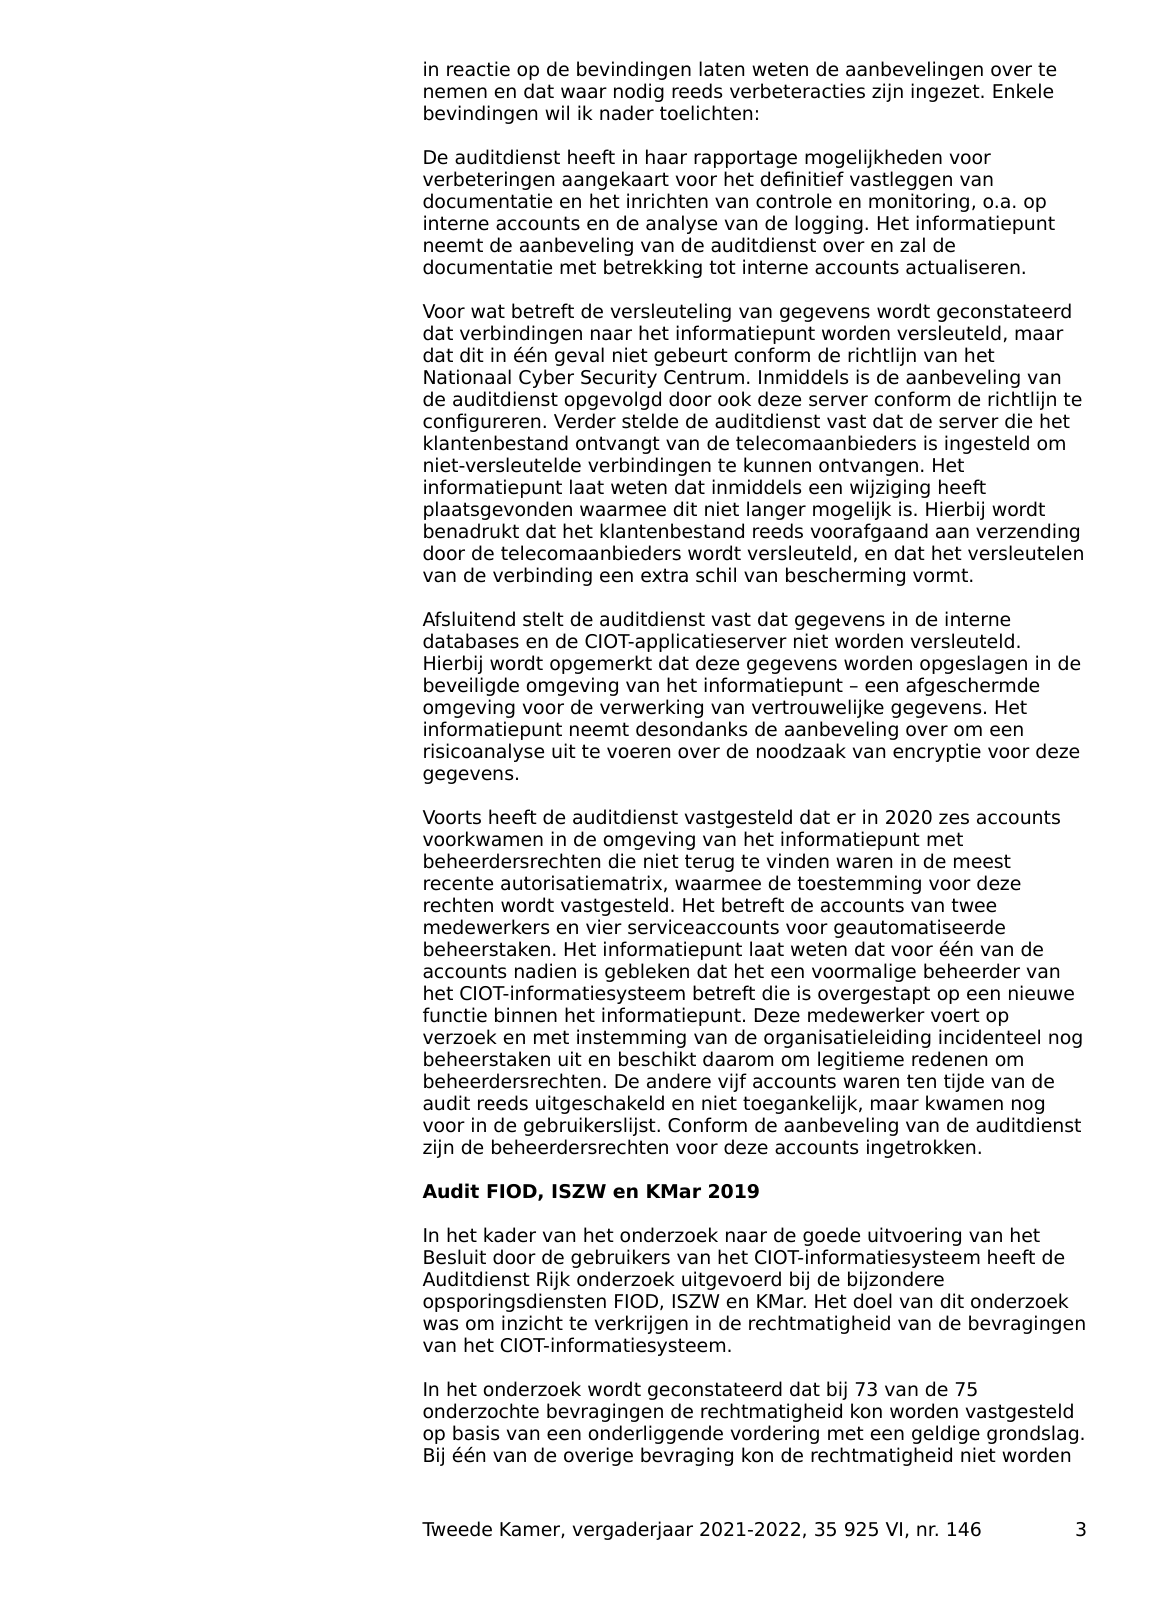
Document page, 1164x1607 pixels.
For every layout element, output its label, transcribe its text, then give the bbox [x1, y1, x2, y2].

text Voorts heeft de auditdienst vastgesteld dat er in 2020 zes accounts voorkwamen in de omgeving van het informatiepunt met beheerdersrechten die niet terug te vinden waren in de meest recente autorisatiematrix, waarmee de toestemming voor deze rechten wordt vastgesteld. Het betreft de accounts van twee medewerkers en vier serviceaccounts voor geautomatiseerde beheerstaken. Het informatiepunt laat weten dat voor één van de accounts nadien is gebleken dat het een voormalige beheerder van het CIOT-informatiesysteem betreft die is overgestapt op een nieuwe functie binnen het informatiepunt. Deze medewerker voert op verzoek en met instemming van de organisatieleiding incidenteel nog beheerstaken uit en beschikt daarom om legitieme redenen om beheerdersrechten. De andere vijf accounts waren ten tijde van de audit reeds uitgeschakeld en niet toegankelijk, maar kwamen nog voor in de gebruikerslijst. Conform de aanbeveling van de auditdienst zijn de beheerdersrechten voor deze accounts ingetrokken. [422, 807, 1087, 1159]
text In het kader van het onderzoek naar de goede uitvoering van het Besluit door de gebruikers van het CIOT-informatiesysteem heeft de Auditdienst Rijk onderzoek uitgevoerd bij de bijzondere opsporingsdiensten FIOD, ISZW en KMar. Het doel van dit onderzoek was om inzicht te verkrijgen in de rechtmatigheid van de bevragingen van het CIOT-informatiesysteem. [422, 1225, 1087, 1357]
subtitle Audit FIOD, ISZW en KMar 2019 [422, 1181, 1087, 1203]
text De auditdienst heeft in haar rapportage mogelijkheden voor verbeteringen aangekaart voor het definitief vastleggen van documentatie en het inrichten van controle en monitoring, o.a. op interne accounts en de analyse van de logging. Het informatiepunt neemt de aanbeveling van de auditdienst over en zal de documentatie met betrekking tot interne accounts actualiseren. [422, 147, 1087, 279]
text Afsluitend stelt de auditdienst vast dat gegevens in de interne databases en de CIOT-applicatieserver niet worden versleuteld. Hierbij wordt opgemerkt dat deze gegevens worden opgeslagen in de beveiligde omgeving van het informatiepunt – een afgeschermde omgeving voor de verwerking van vertrouwelijke gegevens. Het informatiepunt neemt desondanks de aanbeveling over om een risicoanalyse uit te voeren over de noodzaak van encryptie voor deze gegevens. [422, 609, 1087, 785]
text in reactie op de bevindingen laten weten de aanbevelingen over te nemen en dat waar nodig reeds verbeteracties zijn ingezet. Enkele bevindingen wil ik nader toelichten: [422, 59, 1087, 125]
text Voor wat betreft de versleuteling van gegevens wordt geconstateerd dat verbindingen naar het informatiepunt worden versleuteld, maar dat dit in één geval niet gebeurt conform de richtlijn van het Nationaal Cyber Security Centrum. Inmiddels is de aanbeveling van de auditdienst opgevolgd door ook deze server conform de richtlijn te configureren. Verder stelde de auditdienst vast dat de server die het klantenbestand ontvangt van de telecomaanbieders is ingesteld om niet-versleutelde verbindingen te kunnen ontvangen. Het informatiepunt laat weten dat inmiddels een wijziging heeft plaatsgevonden waarmee dit niet langer mogelijk is. Hierbij wordt benadrukt dat het klantenbestand reeds voorafgaand aan verzending door de telecomaanbieders wordt versleuteld, en dat het versleutelen van de verbinding een extra schil van bescherming vormt. [422, 301, 1087, 587]
text In het onderzoek wordt geconstateerd dat bij 73 van de 75 onderzochte bevragingen de rechtmatigheid kon worden vastgesteld op basis van een onderliggende vordering met een geldige grondslag. Bij één van de overige bevraging kon de rechtmatigheid niet worden [422, 1379, 1087, 1467]
